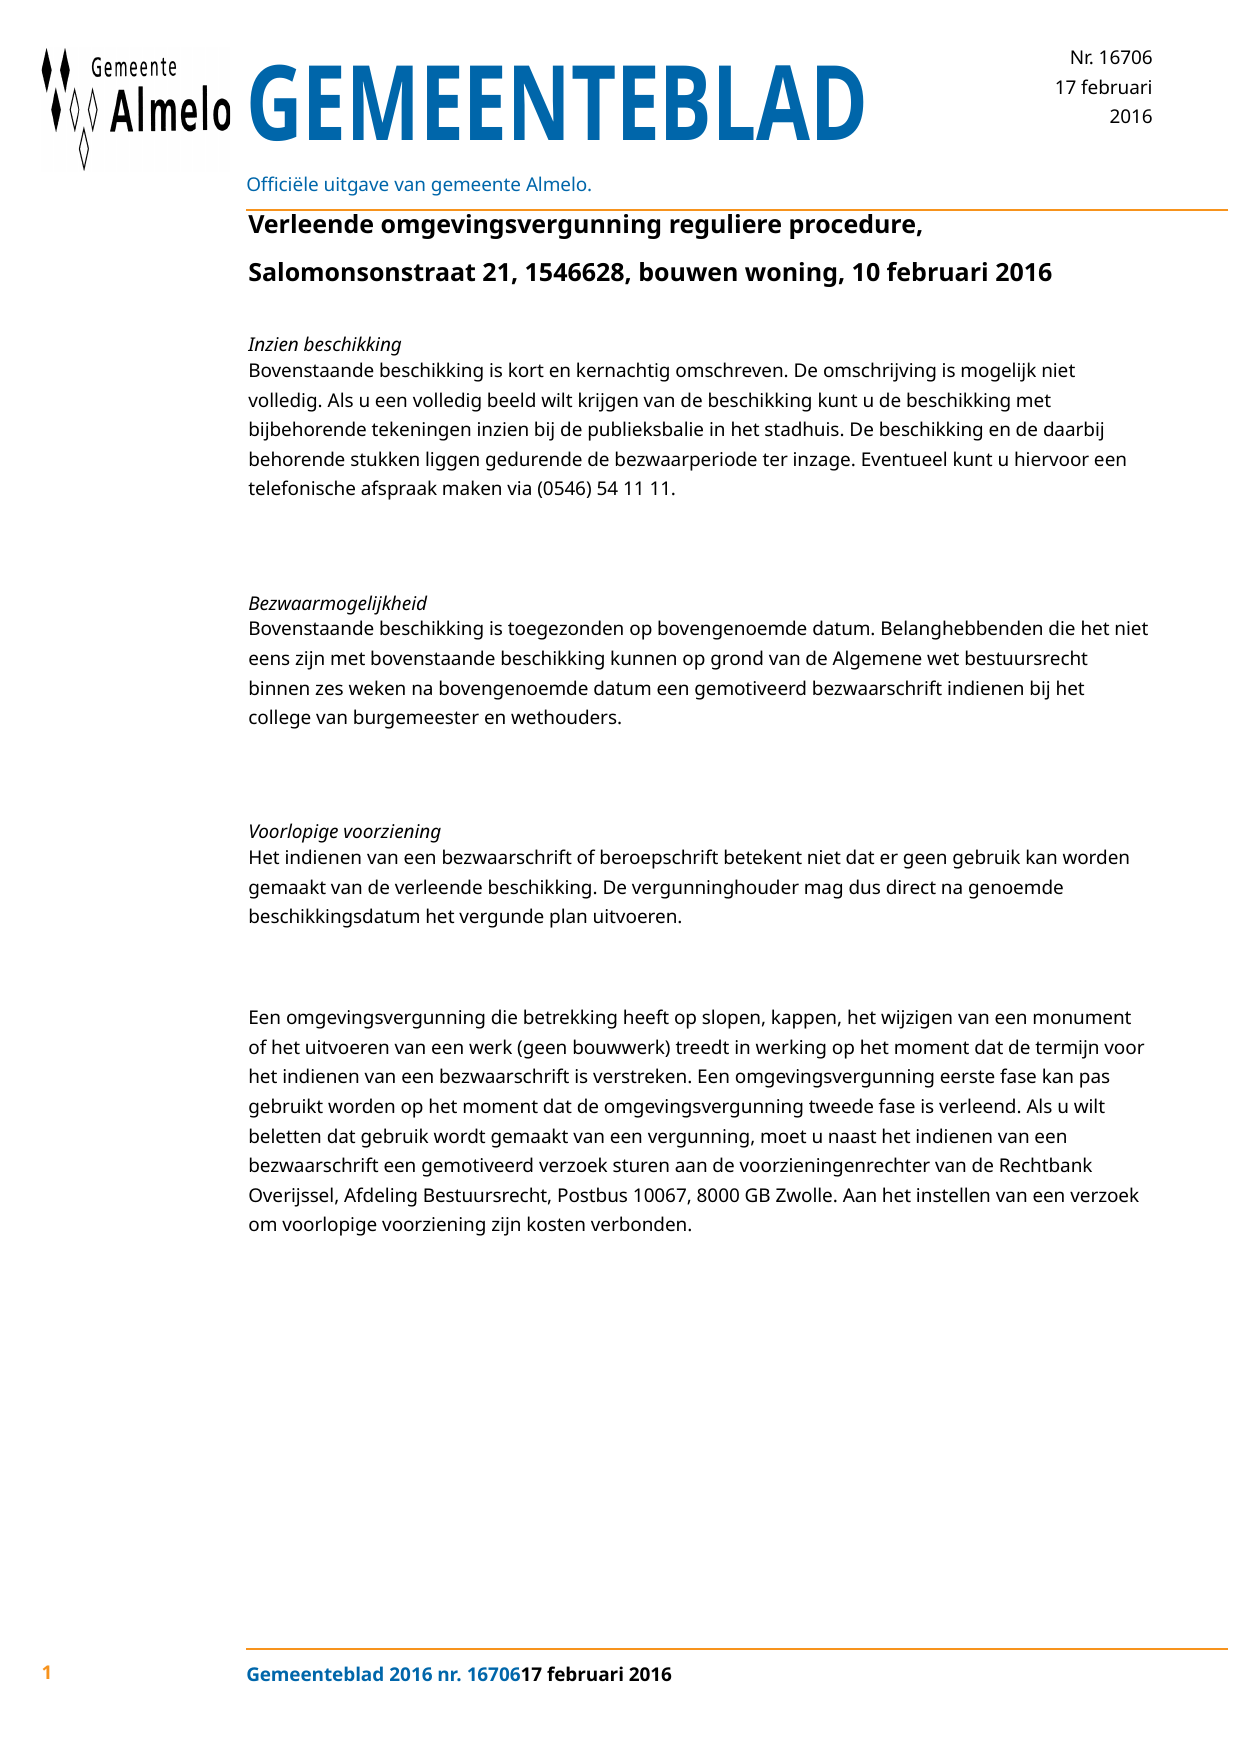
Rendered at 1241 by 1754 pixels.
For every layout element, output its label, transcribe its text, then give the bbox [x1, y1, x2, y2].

text Voorlopige voorziening [248, 819, 1152, 844]
picture [41, 47, 231, 172]
text Verleende omgevingsvergunning reguliere procedure, Salomonsonstraat 21, 1546628, bouwen woning, 10 februari 2016 [248, 211, 1152, 288]
text Bovenstaande beschikking is kort en kernachtig omschreven. De omschrijving is mogelijk niet volledig. Als u een volledig beeld wilt krijgen van de beschikking kunt u de beschikking met bijbehorende tekeningen inzien bij de publieksbalie in het stadhuis. De beschikking en de daarbij behorende stukken liggen gedurende de bezwaarperiode ter inzage. Eventueel kunt u hiervoor een telefonische afspraak maken via (0546) 54 11 11. [248, 357, 1152, 501]
text Bezwaarmogelijkheid [248, 590, 1152, 616]
text Het indienen van een bezwaarschrift of beroepschrift betekent niet dat er geen gebruik kan worden gemaakt van de verleende beschikking. De vergunninghouder mag dus direct na genoemde beschikkingsdatum het vergunde plan uitvoeren. [248, 844, 1152, 929]
text Een omgevingsvergunning die betrekking heeft op slopen, kappen, het wijzigen van een monument of het uitvoeren van een werk (geen bouwwerk) treedt in werking op het moment dat de termijn voor het indienen van een bezwaarschrift is verstreken. Een omgevingsvergunning eerste fase kan pas gebruikt worden op het moment dat de omgevingsvergunning tweede fase is verleend. Als u wilt beletten dat gebruik wordt gemaakt van een vergunning, moet u naast het indienen van een bezwaarschrift een gemotiveerd verzoek sturen aan de voorzieningenrechter van de Rechtbank Overijssel, Afdeling Bestuursrecht, Postbus 10067, 8000 GB Zwolle. Aan het instellen van een verzoek om voorlopige voorziening zijn kosten verbonden. [248, 1004, 1152, 1237]
text Inzien beschikking [248, 331, 1152, 357]
text Bovenstaande beschikking is toegezonden op bovengenoemde datum. Belanghebbenden die het niet eens zijn met bovenstaande beschikking kunnen op grond van de Algemene wet bestuursrecht binnen zes weken na bovengenoemde datum een gemotiveerd bezwaarschrift indienen bij het college van burgemeester en wethouders. [248, 616, 1152, 730]
